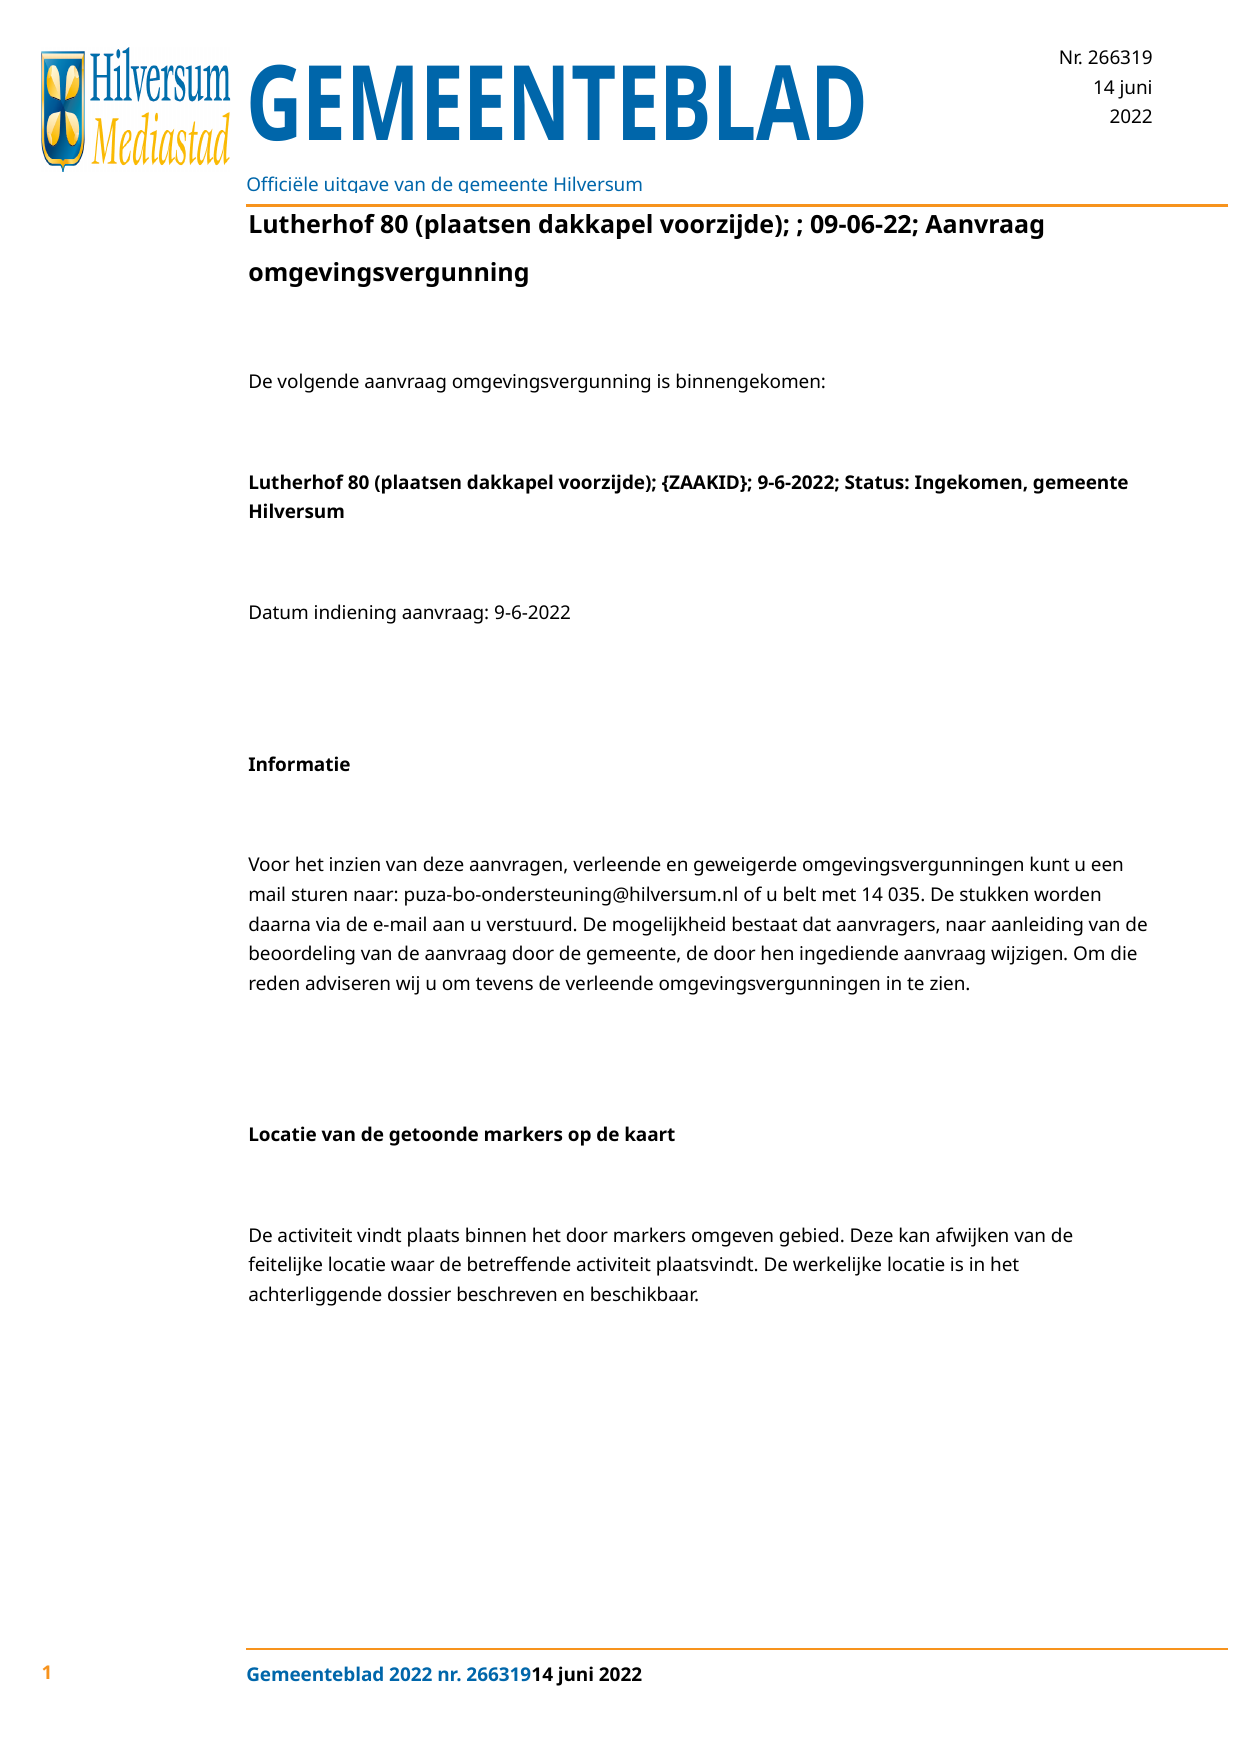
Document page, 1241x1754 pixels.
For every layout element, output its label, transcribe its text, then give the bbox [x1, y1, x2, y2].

text De volgende aanvraag omgevingsvergunning is binnengekomen: [248, 368, 1152, 394]
text Voor het inzien van deze aanvragen, verleende en geweigerde omgevingsvergunningen kunt u een mail sturen naar: puza-bo-ondersteuning@hilversum.nl of u belt met 14 035. De stukken worden daarna via de e-mail aan u verstuurd. De mogelijkheid bestaat dat aanvragers, naar aanleiding van de beoordeling van de aanvraag door de gemeente, de door hen ingediende aanvraag wijzigen. Om die reden adviseren wij u om tevens de verleende omgevingsvergunningen in te zien. [248, 852, 1152, 996]
text Datum indiening aanvraag: 9-6-2022 [248, 599, 1152, 625]
picture [41, 47, 231, 172]
text Informatie [248, 751, 1152, 777]
text Locatie van de getoonde markers op de kaart [248, 1121, 1152, 1147]
text Lutherhof 80 (plaatsen dakkapel voorzijde); ; 09-06-22; Aanvraag omgevingsvergunning [248, 207, 1152, 288]
text Lutherhof 80 (plaatsen dakkapel voorzijde); {ZAAKID}; 9-6-2022; Status: Ingekomen, gemeente Hilversum [248, 469, 1152, 524]
text De activiteit vindt plaats binnen het door markers omgeven gebied. Deze kan afwijken van de feitelijke locatie waar de betreffende activiteit plaatsvindt. De werkelijke locatie is in het achterliggende dossier beschreven en beschikbaar. [248, 1222, 1152, 1307]
